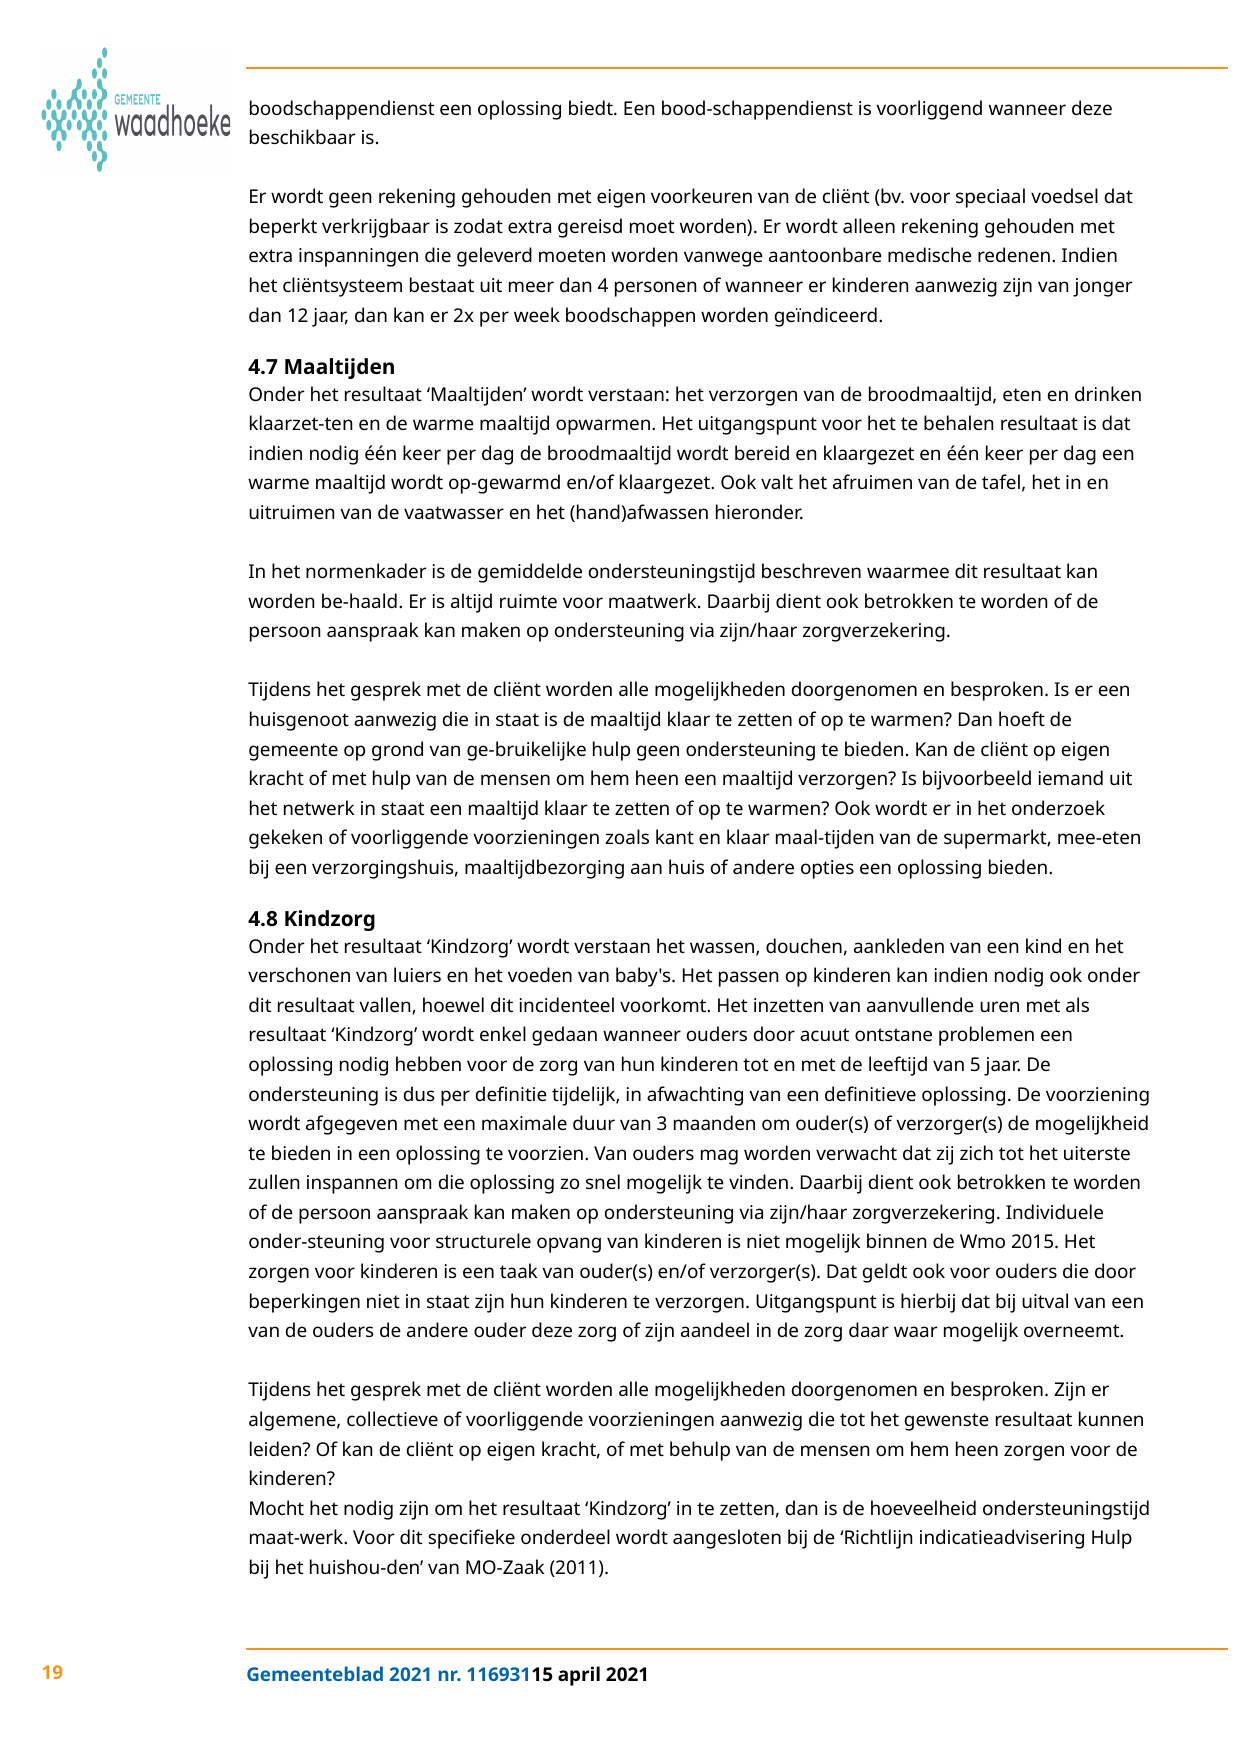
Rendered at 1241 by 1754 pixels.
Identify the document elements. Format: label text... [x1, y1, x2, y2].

text In het normenkader is de gemiddelde ondersteuningstijd beschreven waarmee dit resultaat kan worden be-haald. Er is altijd ruimte voor maatwerk. Daarbij dient ook betrokken te worden of de persoon aanspraak kan maken op ondersteuning via zijn/haar zorgverzekering. [248, 558, 1152, 643]
text Onder het resultaat ‘Kindzorg’ wordt verstaan het wassen, douchen, aankleden van een kind en het verschonen van luiers en het voeden van baby's. Het passen op kinderen kan indien nodig ook onder dit resultaat vallen, hoewel dit incidenteel voorkomt. Het inzetten van aanvullende uren met als resultaat ‘Kindzorg’ wordt enkel gedaan wanneer ouders door acuut ontstane problemen een oplossing nodig hebben voor de zorg van hun kinderen tot en met de leeftijd van 5 jaar. De ondersteuning is dus per definitie tijdelijk, in afwachting van een definitieve oplossing. De voorziening wordt afgegeven met een maximale duur van 3 maanden om ouder(s) of verzorger(s) de mogelijkheid te bieden in een oplossing te voorzien. Van ouders mag worden verwacht dat zij zich tot het uiterste zullen inspannen om die oplossing zo snel mogelijk te vinden. Daarbij dient ook betrokken te worden of de persoon aanspraak kan maken op ondersteuning via zijn/haar zorgverzekering. Individuele onder-steuning voor structurele opvang van kinderen is niet mogelijk binnen de Wmo 2015. Het zorgen voor kinderen is een taak van ouder(s) en/of verzorger(s). Dat geldt ook voor ouders die door beperkingen niet in staat zijn hun kinderen te verzorgen. Uitgangspunt is hierbij dat bij uitval van een van de ouders de andere ouder deze zorg of zijn aandeel in de zorg daar waar mogelijk overneemt. [248, 933, 1152, 1343]
text boodschappendienst een oplossing biedt. Een bood-schappendienst is voorliggend wanneer deze beschikbaar is. [248, 95, 1152, 150]
text Er wordt geen rekening gehouden met eigen voorkeuren van de cliënt (bv. voor speciaal voedsel dat beperkt verkrijgbaar is zodat extra gereisd moet worden). Er wordt alleen rekening gehouden met extra inspanningen die geleverd moeten worden vanwege aantoonbare medische redenen. Indien het cliëntsysteem bestaat uit meer dan 4 personen of wanneer er kinderen aanwezig zijn van jonger dan 12 jaar, dan kan er 2x per week boodschappen worden geïndiceerd. [248, 183, 1152, 328]
text Onder het resultaat ‘Maaltijden’ wordt verstaan: het verzorgen van de broodmaaltijd, eten en drinken klaarzet-ten en de warme maaltijd opwarmen. Het uitgangspunt voor het te behalen resultaat is dat indien nodig één keer per dag de broodmaaltijd wordt bereid en klaargezet en één keer per dag een warme maaltijd wordt op-gewarmd en/of klaargezet. Ook valt het afruimen van de tafel, het in en uitruimen van de vaatwasser en het (hand)afwassen hieronder. [248, 381, 1152, 525]
text 4.8 Kindzorg [248, 904, 1152, 933]
text Mocht het nodig zijn om het resultaat ‘Kindzorg’ in te zetten, dan is de hoeveelheid ondersteuningstijd maat-werk. Voor dit specifieke onderdeel wordt aangesloten bij de ‘Richtlijn indicatieadvisering Hulp bij het huishou-den’ van MO-Zaak (2011). [248, 1495, 1152, 1580]
text Tijdens het gesprek met de cliënt worden alle mogelijkheden doorgenomen en besproken. Is er een huisgenoot aanwezig die in staat is de maaltijd klaar te zetten of op te warmen? Dan hoeft de gemeente op grond van ge-bruikelijke hulp geen ondersteuning te bieden. Kan de cliënt op eigen kracht of met hulp van de mensen om hem heen een maaltijd verzorgen? Is bijvoorbeeld iemand uit het netwerk in staat een maaltijd klaar te zetten of op te warmen? Ook wordt er in het onderzoek gekeken of voorliggende voorzieningen zoals kant en klaar maal-tijden van de supermarkt, mee-eten bij een verzorgingshuis, maaltijdbezorging aan huis of andere opties een oplossing bieden. [248, 677, 1152, 880]
text Tijdens het gesprek met de cliënt worden alle mogelijkheden doorgenomen en besproken. Zijn er algemene, collectieve of voorliggende voorzieningen aanwezig die tot het gewenste resultaat kunnen leiden? Of kan de cliënt op eigen kracht, of met behulp van de mensen om hem heen zorgen voor de kinderen? [248, 1377, 1152, 1491]
picture [41, 47, 231, 172]
text 4.7 Maaltijden [248, 352, 1152, 381]
